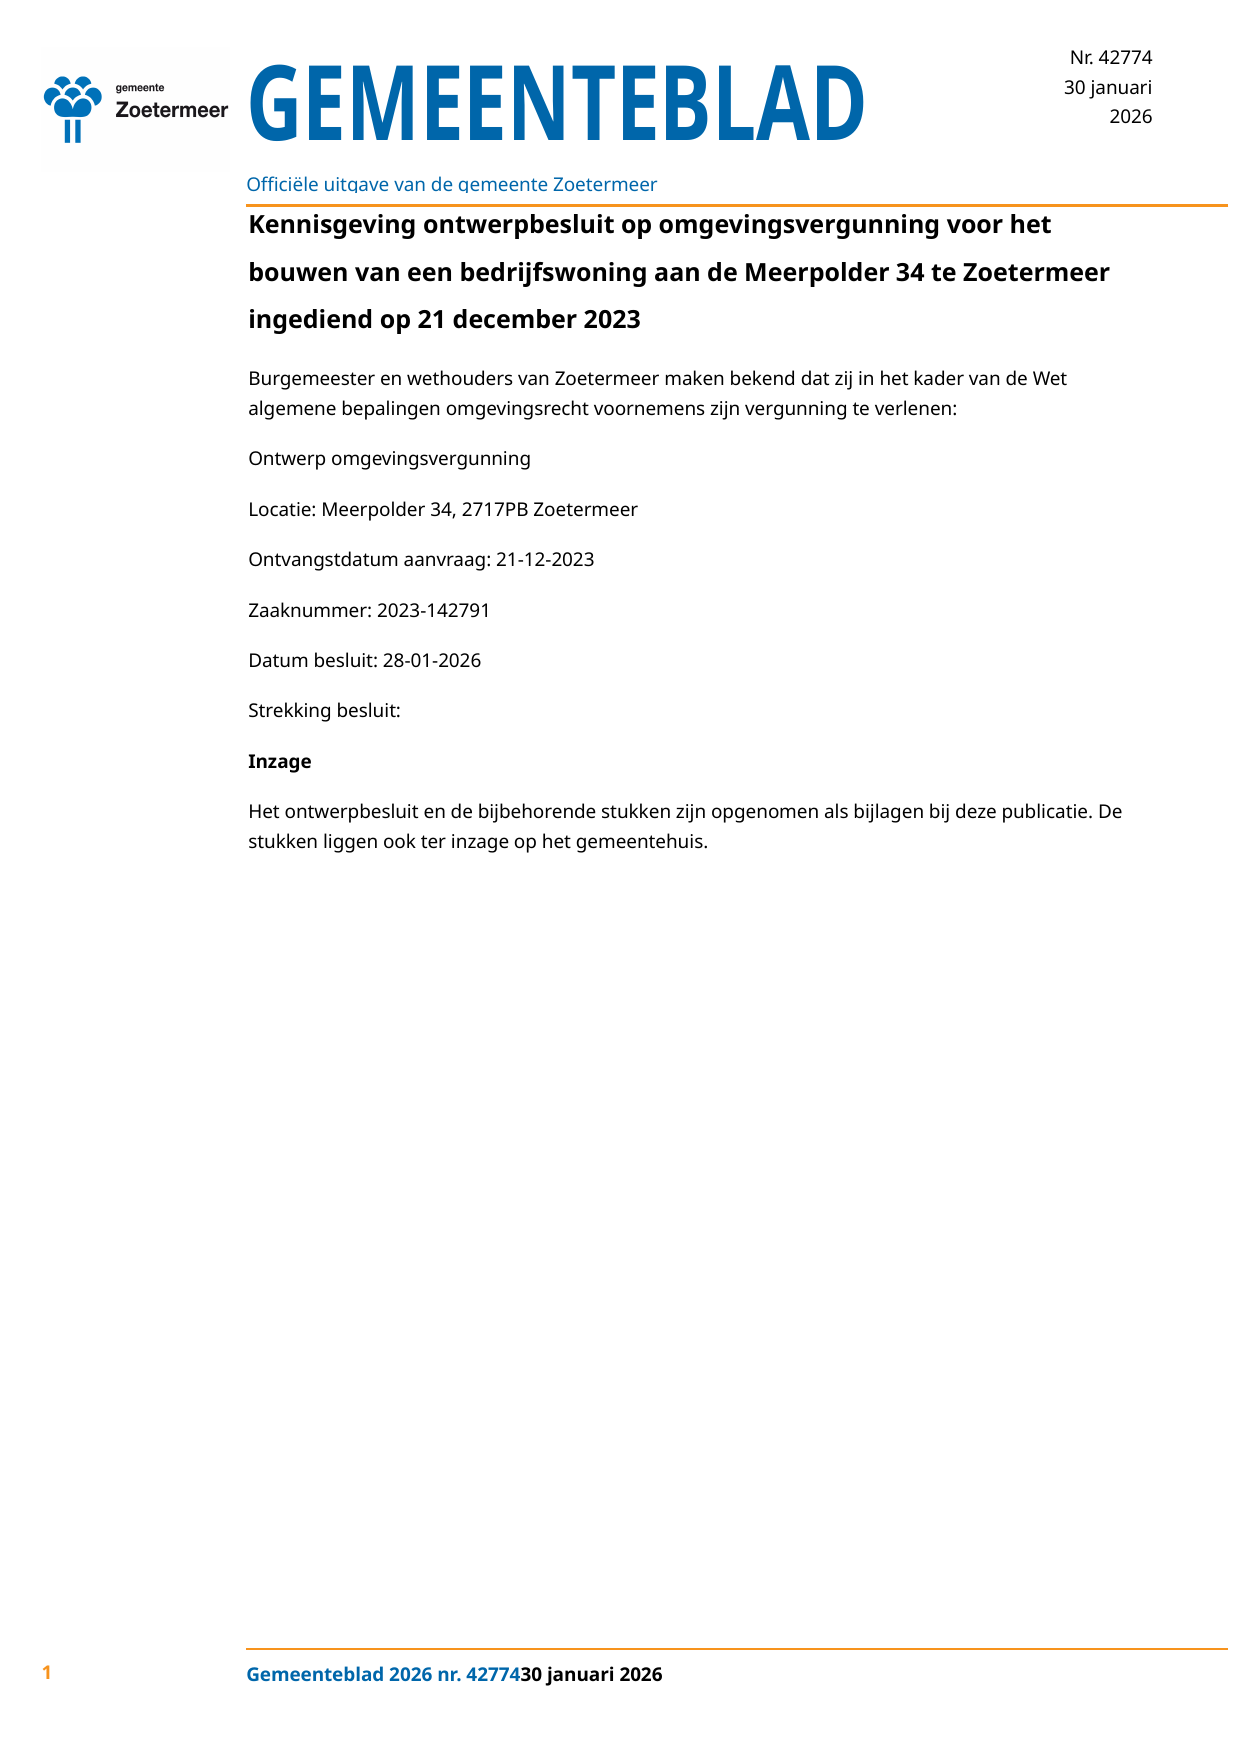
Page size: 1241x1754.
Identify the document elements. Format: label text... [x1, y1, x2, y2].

text Strekking besluit: [248, 698, 1152, 723]
text Datum besluit: 28-01-2026 [248, 647, 1152, 673]
text Zaaknummer: 2023-142791 [248, 597, 1152, 622]
text Inzage [248, 748, 1152, 774]
text Kennisgeving ontwerpbesluit op omgevingsvergunning voor het bouwen van een bedrijfswoning aan de Meerpolder 34 te Zoetermeer ingediend op 21 december 2023 [248, 207, 1152, 336]
text Ontvangstdatum aanvraag: 21-12-2023 [248, 546, 1152, 572]
text Ontwerp omgevingsvergunning [248, 446, 1152, 471]
text Locatie: Meerpolder 34, 2717PB Zoetermeer [248, 496, 1152, 522]
text Het ontwerpbesluit en de bijbehorende stukken zijn opgenomen als bijlagen bij deze publicatie. De stukken liggen ook ter inzage op het gemeentehuis. [248, 798, 1152, 854]
text Burgemeester en wethouders van Zoetermeer maken bekend dat zij in het kader van de Wet algemene bepalingen omgevingsrecht voornemens zijn vergunning te verlenen: [248, 366, 1152, 421]
picture [41, 47, 231, 172]
